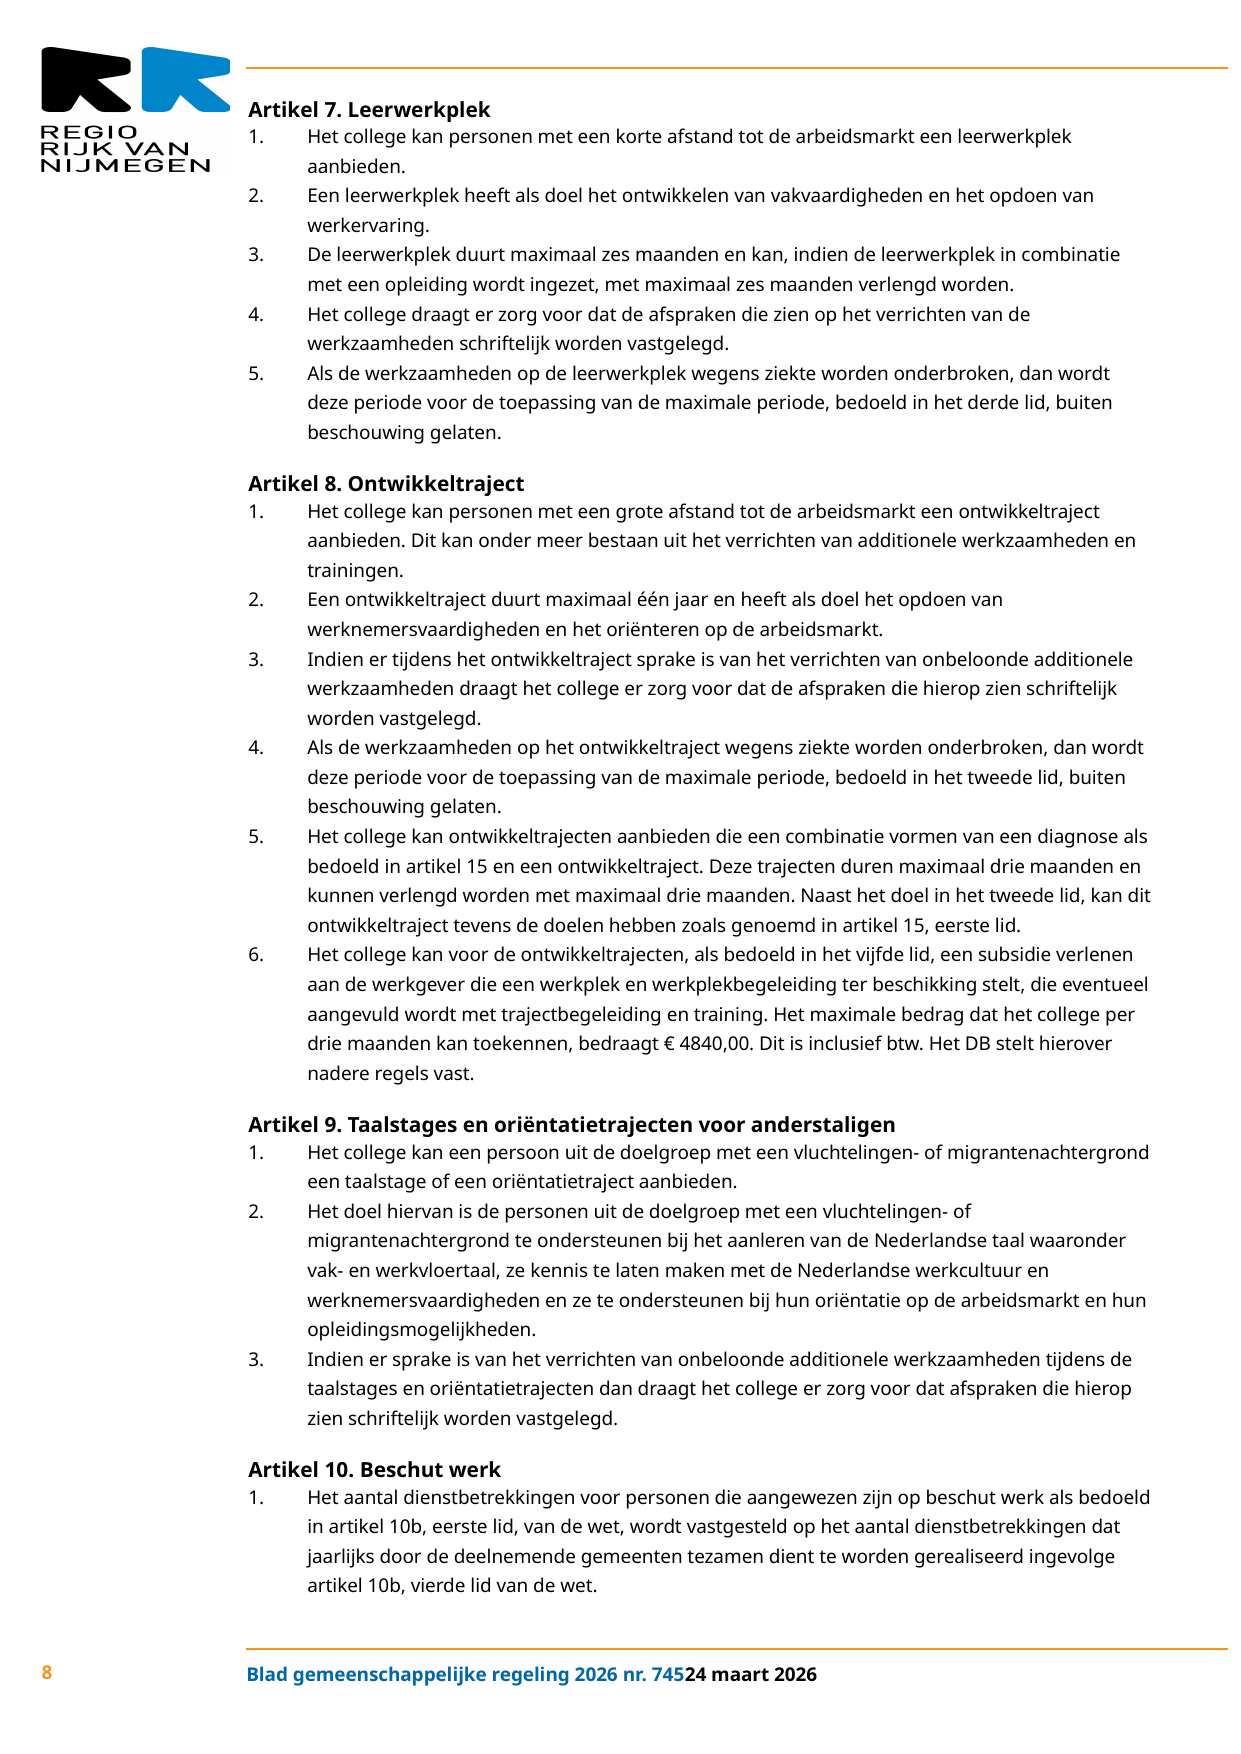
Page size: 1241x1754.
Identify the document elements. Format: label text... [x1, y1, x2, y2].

list Het college draagt er zorg voor dat de afspraken die zien op het verrichten van de werkzaamheden schriftelijk worden vastgelegd. [248, 301, 1152, 356]
list Het college kan personen met een korte afstand tot de arbeidsmarkt een leerwerkplek aanbieden. [248, 123, 1152, 178]
picture [200, 73, 231, 105]
text Artikel 7. Leerwerkplek [248, 95, 1152, 123]
list Indien er tijdens het ontwikkeltraject sprake is van het verrichten van onbeloonde additionele werkzaamheden draagt het college er zorg voor dat de afspraken die hierop zien schriftelijk worden vastgelegd. [248, 646, 1152, 731]
list Het college kan voor de ontwikkeltrajecten, als bedoeld in het vijfde lid, een subsidie verlenen aan de werkgever die een werkplek en werkplekbegeleiding ter beschikking stelt, die eventueel aangevuld wordt met trajectbegeleiding en training. Het maximale bedrag dat het college per drie maanden kan toekennen, bedraagt € 4840,00. Dit is inclusief btw. Het DB stelt hierover nadere regels vast. [248, 942, 1152, 1086]
picture [41, 47, 231, 172]
list Het college kan personen met een grote afstand tot de arbeidsmarkt een ontwikkeltraject aanbieden. Dit kan onder meer bestaan uit het verrichten van additionele werkzaamheden en trainingen. [248, 498, 1152, 583]
list Het college kan ontwikkeltrajecten aanbieden die een combinatie vormen van een diagnose als bedoeld in artikel 15 en een ontwikkeltraject. Deze trajecten duren maximaal drie maanden en kunnen verlengd worden met maximaal drie maanden. Naast het doel in het tweede lid, kan dit ontwikkeltraject tevens de doelen hebben zoals genoemd in artikel 15, eerste lid. [248, 823, 1152, 938]
list Als de werkzaamheden op het ontwikkeltraject wegens ziekte worden onderbroken, dan wordt deze periode voor de toepassing van de maximale periode, bedoeld in het tweede lid, buiten beschouwing gelaten. [248, 734, 1152, 819]
list Het college kan een persoon uit de doelgroep met een vluchtelingen- of migrantenachtergrond een taalstage of een oriëntatietraject aanbieden. [248, 1139, 1152, 1194]
text Artikel 10. Beschut werk [248, 1456, 1152, 1484]
text Artikel 9. Taalstages en oriëntatietrajecten voor anderstaligen [248, 1110, 1152, 1139]
list Als de werkzaamheden op de leerwerkplek wegens ziekte worden onderbroken, dan wordt deze periode voor de toepassing van de maximale periode, bedoeld in het derde lid, buiten beschouwing gelaten. [248, 360, 1152, 445]
list Het aantal dienstbetrekkingen voor personen die aangewezen zijn op beschut werk als bedoeld in artikel 10b, eerste lid, van de wet, wordt vastgesteld op het aantal dienstbetrekkingen dat jaarlijks door de deelnemende gemeenten tezamen dient te worden gerealiseerd ingevolge artikel 10b, vierde lid van de wet. [248, 1484, 1152, 1598]
list Het doel hiervan is de personen uit de doelgroep met een vluchtelingen- of migrantenachtergrond te ondersteunen bij het aanleren van de Nederlandse taal waaronder vak- en werkvloertaal, ze kennis te laten maken met de Nederlandse werkcultuur en werknemersvaardigheden en ze te ondersteunen bij hun oriëntatie op de arbeidsmarkt en hun opleidingsmogelijkheden. [248, 1198, 1152, 1342]
list De leerwerkplek duurt maximaal zes maanden en kan, indien de leerwerkplek in combinatie met een opleiding wordt ingezet, met maximaal zes maanden verlengd worden. [248, 242, 1152, 297]
list Een leerwerkplek heeft als doel het ontwikkelen van vakvaardigheden en het opdoen van werkervaring. [248, 182, 1152, 238]
text Artikel 8. Ontwikkeltraject [248, 469, 1152, 498]
picture [161, 47, 231, 59]
list Een ontwikkeltraject duurt maximaal één jaar en heeft als doel het opdoen van werknemersvaardigheden en het oriënteren op de arbeidsmarkt. [248, 587, 1152, 642]
list Indien er sprake is van het verrichten van onbeloonde additionele werkzaamheden tijdens de taalstages en oriëntatietrajecten dan draagt het college er zorg voor dat afspraken die hierop zien schriftelijk worden vastgelegd. [248, 1346, 1152, 1431]
